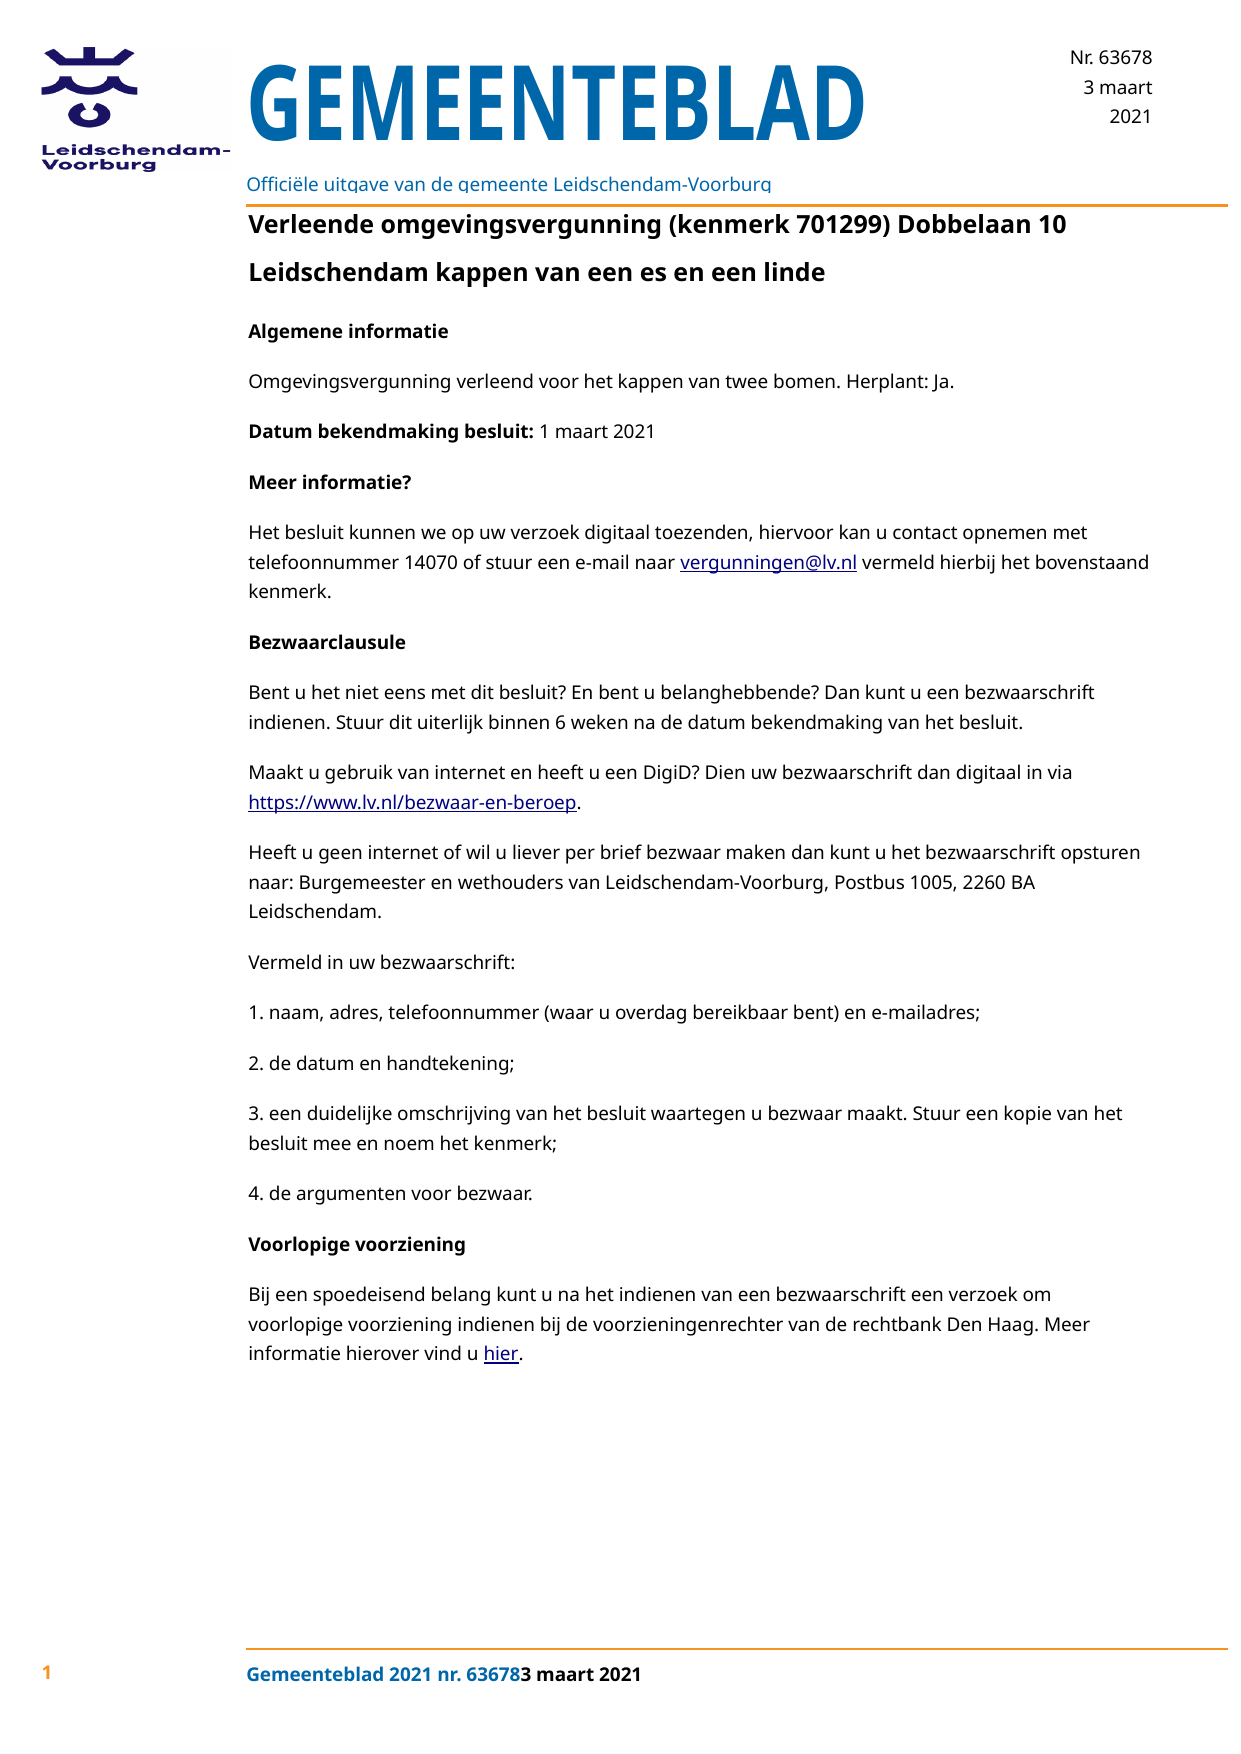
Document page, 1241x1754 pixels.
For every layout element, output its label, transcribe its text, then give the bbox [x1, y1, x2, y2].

text 2. de datum en handtekening; [248, 1050, 1152, 1076]
text Algemene informatie [248, 318, 1152, 344]
text Omgevingsvergunning verleend voor het kappen van twee bomen. Herplant: Ja. [248, 368, 1152, 394]
text Bij een spoedeisend belang kunt u na het indienen van een bezwaarschrift een verzoek om voorlopige voorziening indienen bij de voorzieningenrechter van de rechtbank Den Haag. Meer informatie hierover vind u hier. [248, 1281, 1152, 1366]
picture [41, 47, 231, 172]
text Datum bekendmaking besluit: 1 maart 2021 [248, 419, 1152, 444]
text Meer informatie? [248, 469, 1152, 495]
text 4. de argumenten voor bezwaar. [248, 1180, 1152, 1206]
text Bezwaarclausule [248, 629, 1152, 655]
text 3. een duidelijke omschrijving van het besluit waartegen u bezwaar maakt. Stuur een kopie van het besluit mee en noem het kenmerk; [248, 1100, 1152, 1156]
text Vermeld in uw bezwaarschrift: [248, 949, 1152, 975]
text Het besluit kunnen we op uw verzoek digitaal toezenden, hiervoor kan u contact opnemen met telefoonnummer 14070 of stuur een e-mail naar vergunningen@lv.nl vermeld hierbij het bovenstaand kenmerk. [248, 519, 1152, 604]
text Verleende omgevingsvergunning (kenmerk 701299) Dobbelaan 10 Leidschendam kappen van een es en een linde [248, 207, 1152, 288]
text Voorlopige voorziening [248, 1231, 1152, 1257]
text Maakt u gebruik van internet en heeft u een DigiD? Dien uw bezwaarschrift dan digitaal in via https://www.lv.nl/bezwaar-en-beroep. [248, 759, 1152, 815]
text Heeft u geen internet of wil u liever per brief bezwaar maken dan kunt u het bezwaarschrift opsturen naar: Burgemeester en wethouders van Leidschendam-Voorburg, Postbus 1005, 2260 BA Leidschendam. [248, 839, 1152, 924]
text 1. naam, adres, telefoonnummer (waar u overdag bereikbaar bent) en e-mailadres; [248, 999, 1152, 1025]
text Bent u het niet eens met dit besluit? En bent u belanghebbende? Dan kunt u een bezwaarschrift indienen. Stuur dit uiterlijk binnen 6 weken na de datum bekendmaking van het besluit. [248, 679, 1152, 735]
